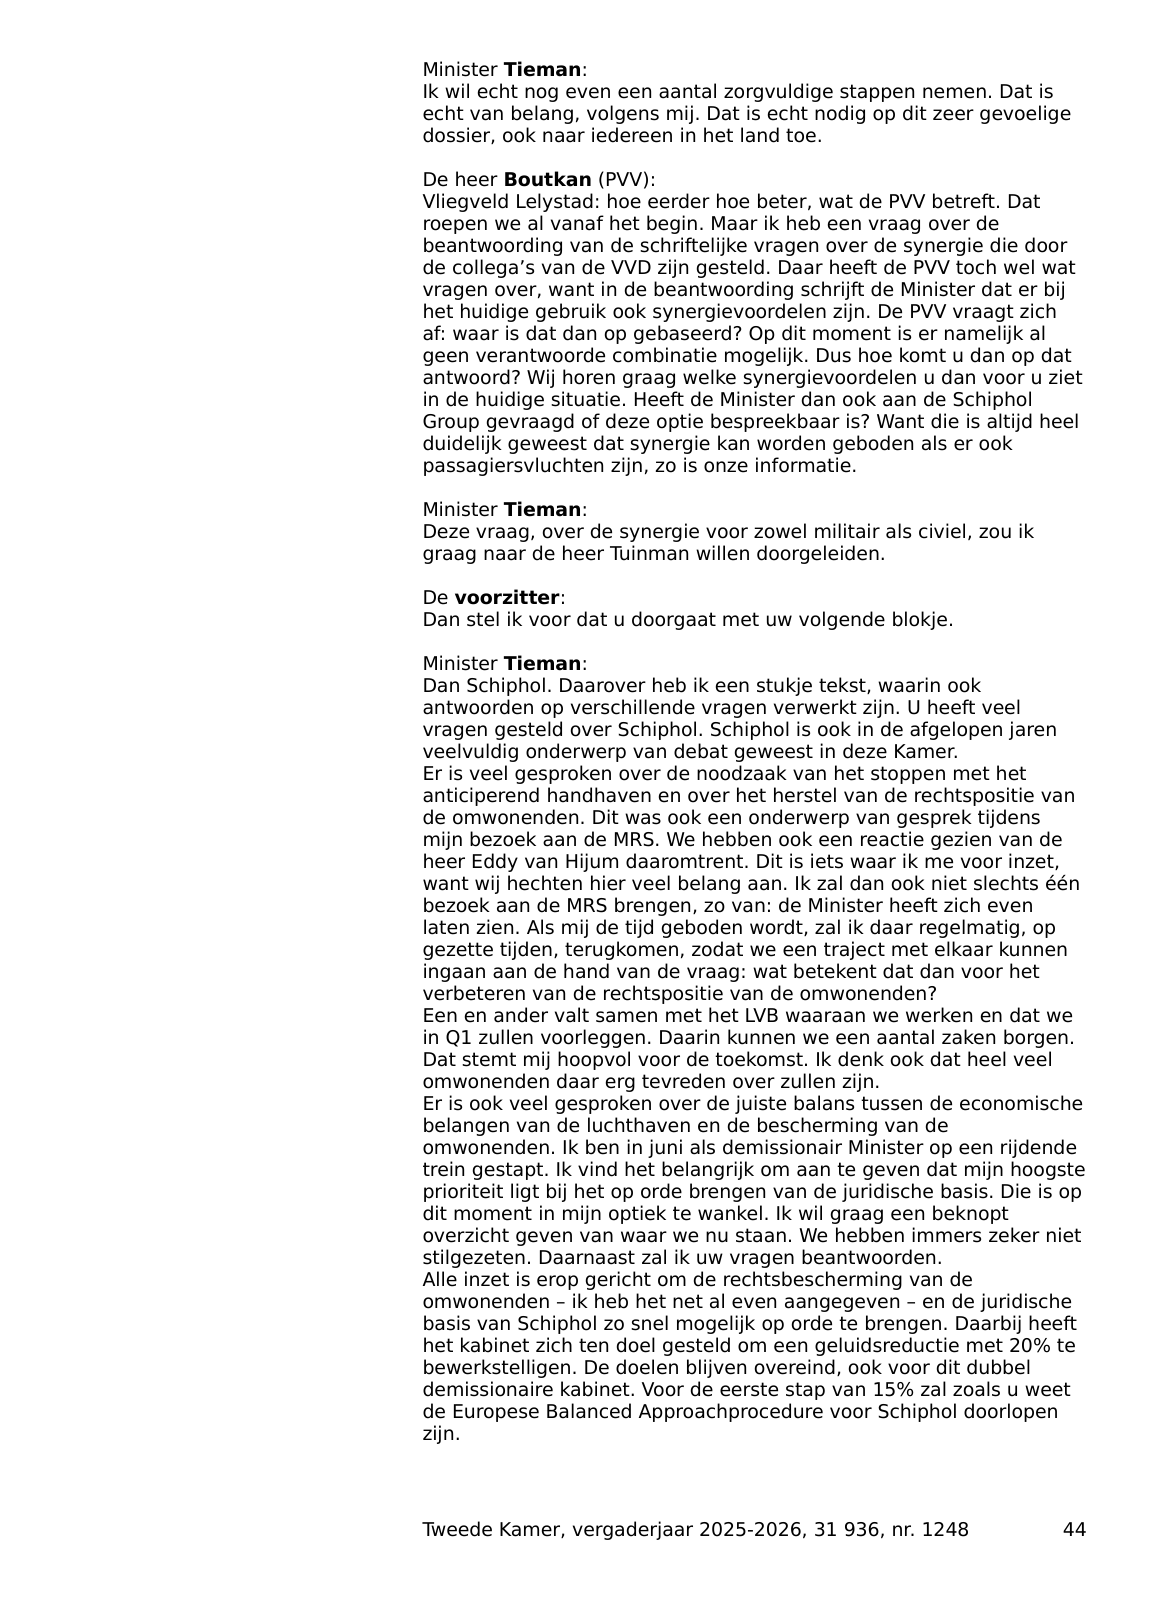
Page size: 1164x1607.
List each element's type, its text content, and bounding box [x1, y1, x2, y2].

text Dan stel ik voor dat u doorgaat met uw volgende blokje. [422, 609, 1087, 631]
text Er is ook veel gesproken over de juiste balans tussen de economische belangen van de luchthaven en de bescherming van de omwonenden. Ik ben in juni als demissionair Minister op een rijdende trein gestapt. Ik vind het belangrijk om aan te geven dat mijn hoogste prioriteit ligt bij het op orde brengen van de juridische basis. Die is op dit moment in mijn optiek te wankel. Ik wil graag een beknopt overzicht geven van waar we nu staan. We hebben immers zeker niet stilgezeten. Daarnaast zal ik uw vragen beantwoorden. [422, 1093, 1087, 1269]
text Er is veel gesproken over de noodzaak van het stoppen met het anticiperend handhaven en over het herstel van de rechtspositie van de omwonenden. Dit was ook een onderwerp van gesprek tijdens mijn bezoek aan de MRS. We hebben ook een reactie gezien van de heer Eddy van Hijum daaromtrent. Dit is iets waar ik me voor inzet, want wij hechten hier veel belang aan. Ik zal dan ook niet slechts één bezoek aan de MRS brengen, zo van: de Minister heeft zich even laten zien. Als mij de tijd geboden wordt, zal ik daar regelmatig, op gezette tijden, terugkomen, zodat we een traject met elkaar kunnen ingaan aan de hand van de vraag: wat betekent dat dan voor het verbeteren van de rechtspositie van de omwonenden? [422, 763, 1087, 1005]
text Deze vraag, over de synergie voor zowel militair als civiel, zou ik graag naar de heer Tuinman willen doorgeleiden. [422, 521, 1087, 565]
text Dan Schiphol. Daarover heb ik een stukje tekst, waarin ook antwoorden op verschillende vragen verwerkt zijn. U heeft veel vragen gesteld over Schiphol. Schiphol is ook in de afgelopen jaren veelvuldig onderwerp van debat geweest in deze Kamer. [422, 675, 1087, 763]
text Alle inzet is erop gericht om de rechtsbescherming van de omwonenden – ik heb het net al even aangegeven – en de juridische basis van Schiphol zo snel mogelijk op orde te brengen. Daarbij heeft het kabinet zich ten doel gesteld om een geluidsreductie met 20% te bewerkstelligen. De doelen blijven overeind, ook voor dit dubbel demissionaire kabinet. Voor de eerste stap van 15% zal zoals u weet de Europese Balanced Approachprocedure voor Schiphol doorlopen zijn. [422, 1269, 1087, 1444]
text Minister Tieman: [422, 59, 1087, 81]
text Minister Tieman: [422, 499, 1087, 521]
text Vliegveld Lelystad: hoe eerder hoe beter, wat de PVV betreft. Dat roepen we al vanaf het begin. Maar ik heb een vraag over de beantwoording van de schriftelijke vragen over de synergie die door de collega’s van de VVD zijn gesteld. Daar heeft de PVV toch wel wat vragen over, want in de beantwoording schrijft de Minister dat er bij het huidige gebruik ook synergievoordelen zijn. De PVV vraagt zich af: waar is dat dan op gebaseerd? Op dit moment is er namelijk al geen verantwoorde combinatie mogelijk. Dus hoe komt u dan op dat antwoord? Wij horen graag welke synergievoordelen u dan voor u ziet in de huidige situatie. Heeft de Minister dan ook aan de Schiphol Group gevraagd of deze optie bespreekbaar is? Want die is altijd heel duidelijk geweest dat synergie kan worden geboden als er ook passagiersvluchten zijn, zo is onze informatie. [422, 191, 1087, 477]
text De heer Boutkan (PVV): [422, 169, 1087, 191]
text Ik wil echt nog even een aantal zorgvuldige stappen nemen. Dat is echt van belang, volgens mij. Dat is echt nodig op dit zeer gevoelige dossier, ook naar iedereen in het land toe. [422, 81, 1087, 147]
text Een en ander valt samen met het LVB waaraan we werken en dat we in Q1 zullen voorleggen. Daarin kunnen we een aantal zaken borgen. Dat stemt mij hoopvol voor de toekomst. Ik denk ook dat heel veel omwonenden daar erg tevreden over zullen zijn. [422, 1005, 1087, 1093]
text Minister Tieman: [422, 653, 1087, 675]
text De voorzitter: [422, 587, 1087, 609]
